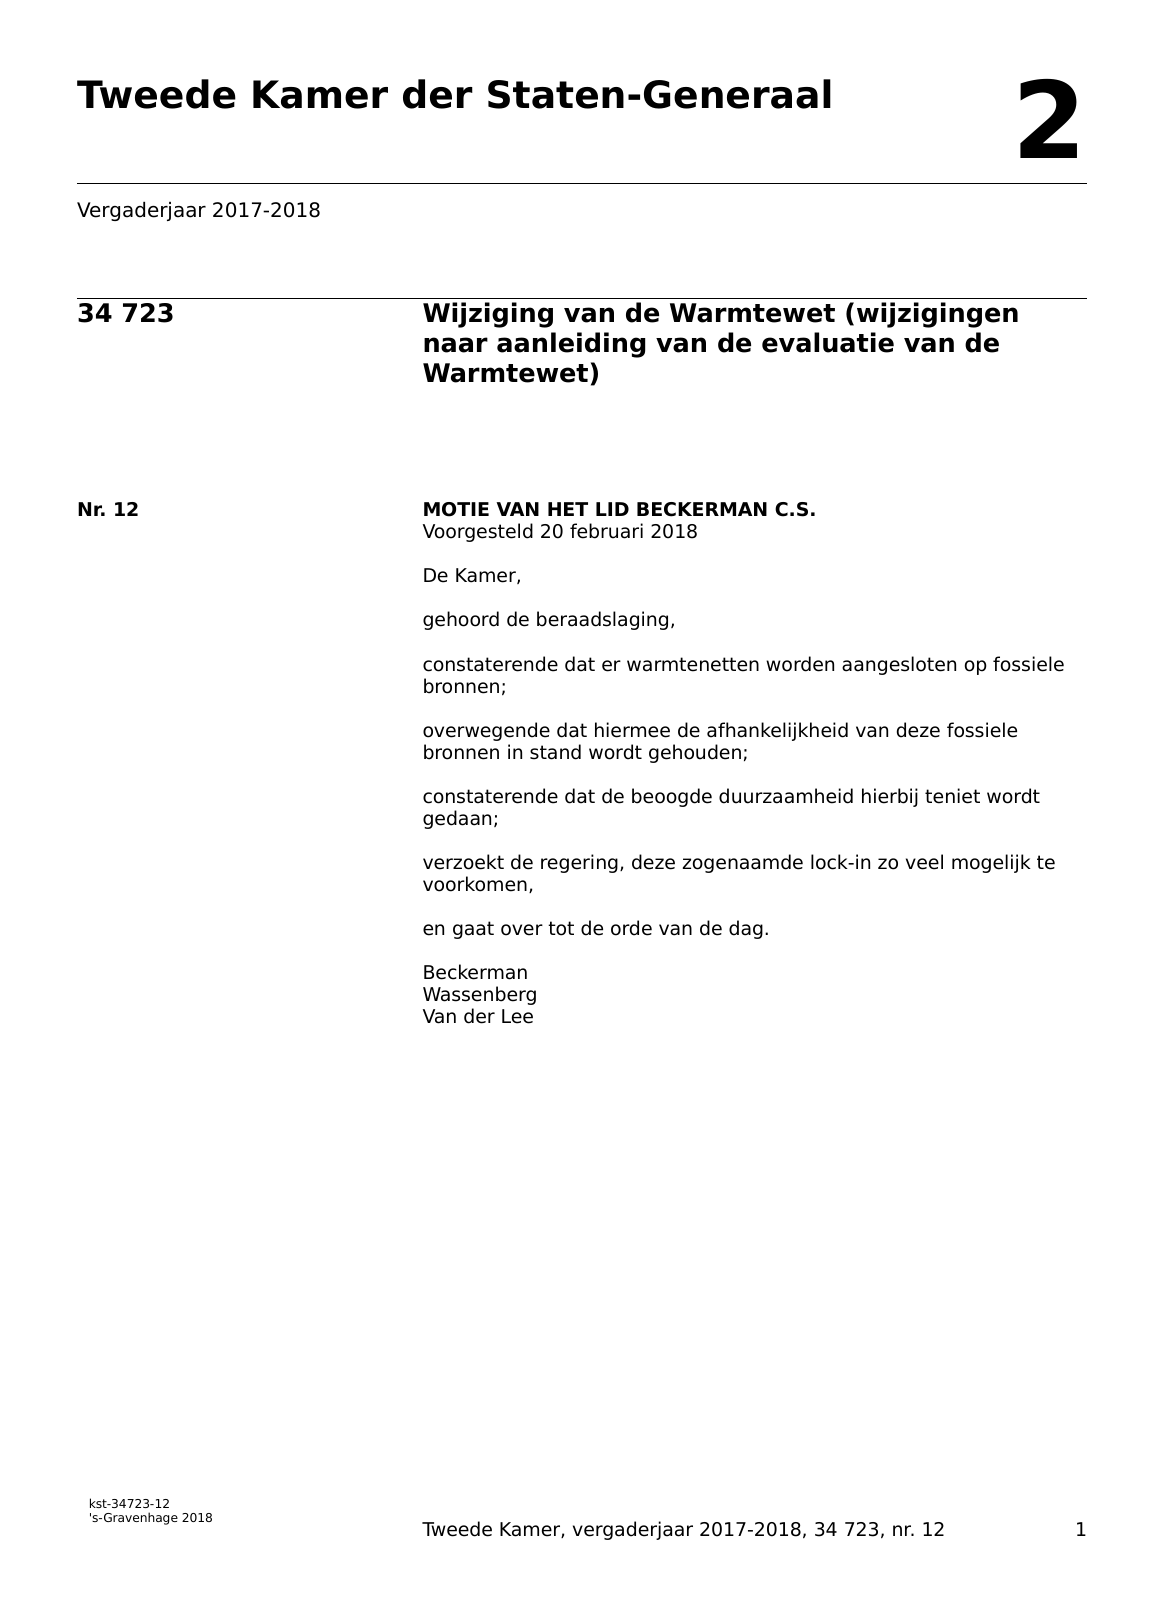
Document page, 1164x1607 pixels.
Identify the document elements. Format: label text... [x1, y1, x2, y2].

text kst-34723-12 [88, 1497, 323, 1511]
text constaterende dat de beoogde duurzaamheid hierbij teniet wordt gedaan; [422, 786, 1087, 830]
text constaterende dat er warmtenetten worden aangesloten op fossiele bronnen; [422, 653, 1087, 697]
text verzoekt de regering, deze zogenaamde lock-in zo veel mogelijk te voorkomen, [422, 852, 1087, 896]
table_header Tweede Kamer der Staten-Generaal [77, 59, 886, 183]
text Wassenberg [422, 984, 1087, 1006]
text en gaat over tot de orde van de dag. [422, 918, 1087, 940]
text De Kamer, [422, 565, 1087, 587]
text overwegende dat hiermee de afhankelijkheid van deze fossiele bronnen in stand wordt gehouden; [422, 720, 1087, 764]
subtitle 34 723 Wijziging van de Warmtewet (wijzigingen naar aanleiding van de evaluatie van de Warmtewet) [77, 299, 1087, 388]
text Voorgesteld 20 februari 2018 [422, 521, 1087, 543]
text Beckerman [422, 962, 1087, 984]
table_cell Vergaderjaar 2017-2018 [77, 184, 1087, 298]
text 's-Gravenhage 2018 [88, 1511, 323, 1525]
text gehoord de beraadslaging, [422, 609, 1087, 631]
text Van der Lee [422, 1006, 1087, 1028]
table_header 2 [886, 59, 1087, 183]
subtitle Nr. 12 MOTIE VAN HET LID BECKERMAN C.S. [77, 499, 1087, 521]
